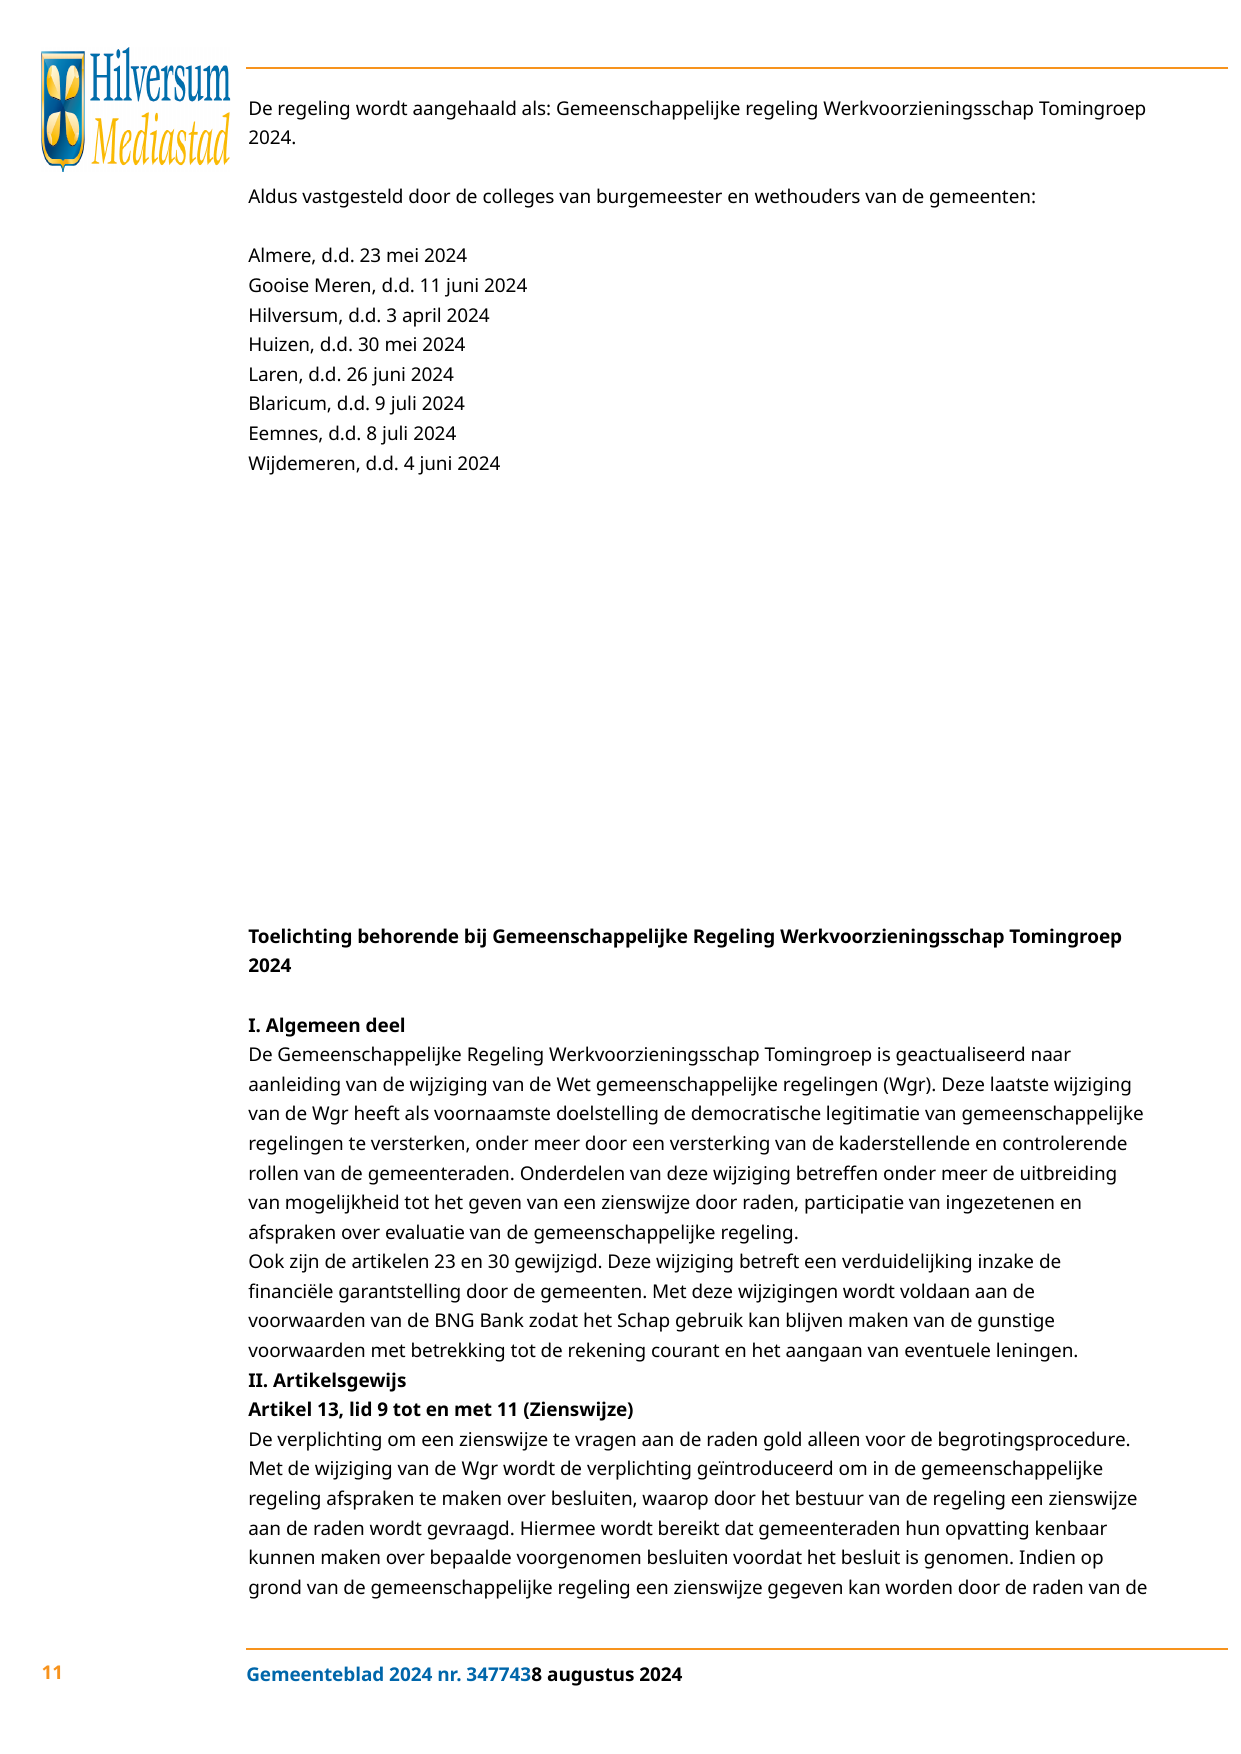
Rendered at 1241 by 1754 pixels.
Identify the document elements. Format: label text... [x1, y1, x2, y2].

text Toelichting behorende bij Gemeenschappelijke Regeling Werkvoorzieningsschap Tomingroep 2024 [248, 923, 1152, 978]
text Almere, d.d. 23 mei 2024 [248, 243, 1152, 268]
text Huizen, d.d. 30 mei 2024 [248, 331, 1152, 357]
text Ook zijn de artikelen 23 en 30 gewijzigd. Deze wijziging betreft een verduidelijking inzake de financiële garantstelling door de gemeenten. Met deze wijzigingen wordt voldaan aan de voorwaarden van de BNG Bank zodat het Schap gebruik kan blijven maken van de gunstige voorwaarden met betrekking tot de rekening courant en het aangaan van eventuele leningen. [248, 1248, 1152, 1363]
text Aldus vastgesteld door de colleges van burgemeester en wethouders van de gemeenten: [248, 183, 1152, 209]
text Blaricum, d.d. 9 juli 2024 [248, 391, 1152, 416]
text II. Artikelsgewijs [248, 1367, 1152, 1393]
text I. Algemeen deel [248, 1012, 1152, 1038]
text Laren, d.d. 26 juni 2024 [248, 361, 1152, 387]
text De verplichting om een zienswijze te vragen aan de raden gold alleen voor de begrotingsprocedure. Met de wijziging van de Wgr wordt de verplichting geïntroduceerd om in de gemeenschappelijke regeling afspraken te maken over besluiten, waarop door het bestuur van de regeling een zienswijze aan de raden wordt gevraagd. Hiermee wordt bereikt dat gemeenteraden hun opvatting kenbaar kunnen maken over bepaalde voorgenomen besluiten voordat het besluit is genomen. Indien op grond van de gemeenschappelijke regeling een zienswijze gegeven kan worden door de raden van de [248, 1426, 1152, 1600]
text Gooise Meren, d.d. 11 juni 2024 [248, 272, 1152, 298]
text Artikel 13, lid 9 tot en met 11 (Zienswijze) [248, 1396, 1152, 1422]
text Hilversum, d.d. 3 april 2024 [248, 302, 1152, 328]
text De regeling wordt aangehaald als: Gemeenschappelijke regeling Werkvoorzieningsschap Tomingroep 2024. [248, 95, 1152, 150]
picture [41, 47, 231, 172]
text Wijdemeren, d.d. 4 juni 2024 [248, 450, 1152, 476]
text Eemnes, d.d. 8 juli 2024 [248, 420, 1152, 446]
text De Gemeenschappelijke Regeling Werkvoorzieningsschap Tomingroep is geactualiseerd naar aanleiding van de wijziging van de Wet gemeenschappelijke regelingen (Wgr). Deze laatste wijziging van de Wgr heeft als voornaamste doelstelling de democratische legitimatie van gemeenschappelijke regelingen te versterken, onder meer door een versterking van de kaderstellende en controlerende rollen van de gemeenteraden. Onderdelen van deze wijziging betreffen onder meer de uitbreiding van mogelijkheid tot het geven van een zienswijze door raden, participatie van ingezetenen en afspraken over evaluatie van de gemeenschappelijke regeling. [248, 1041, 1152, 1245]
